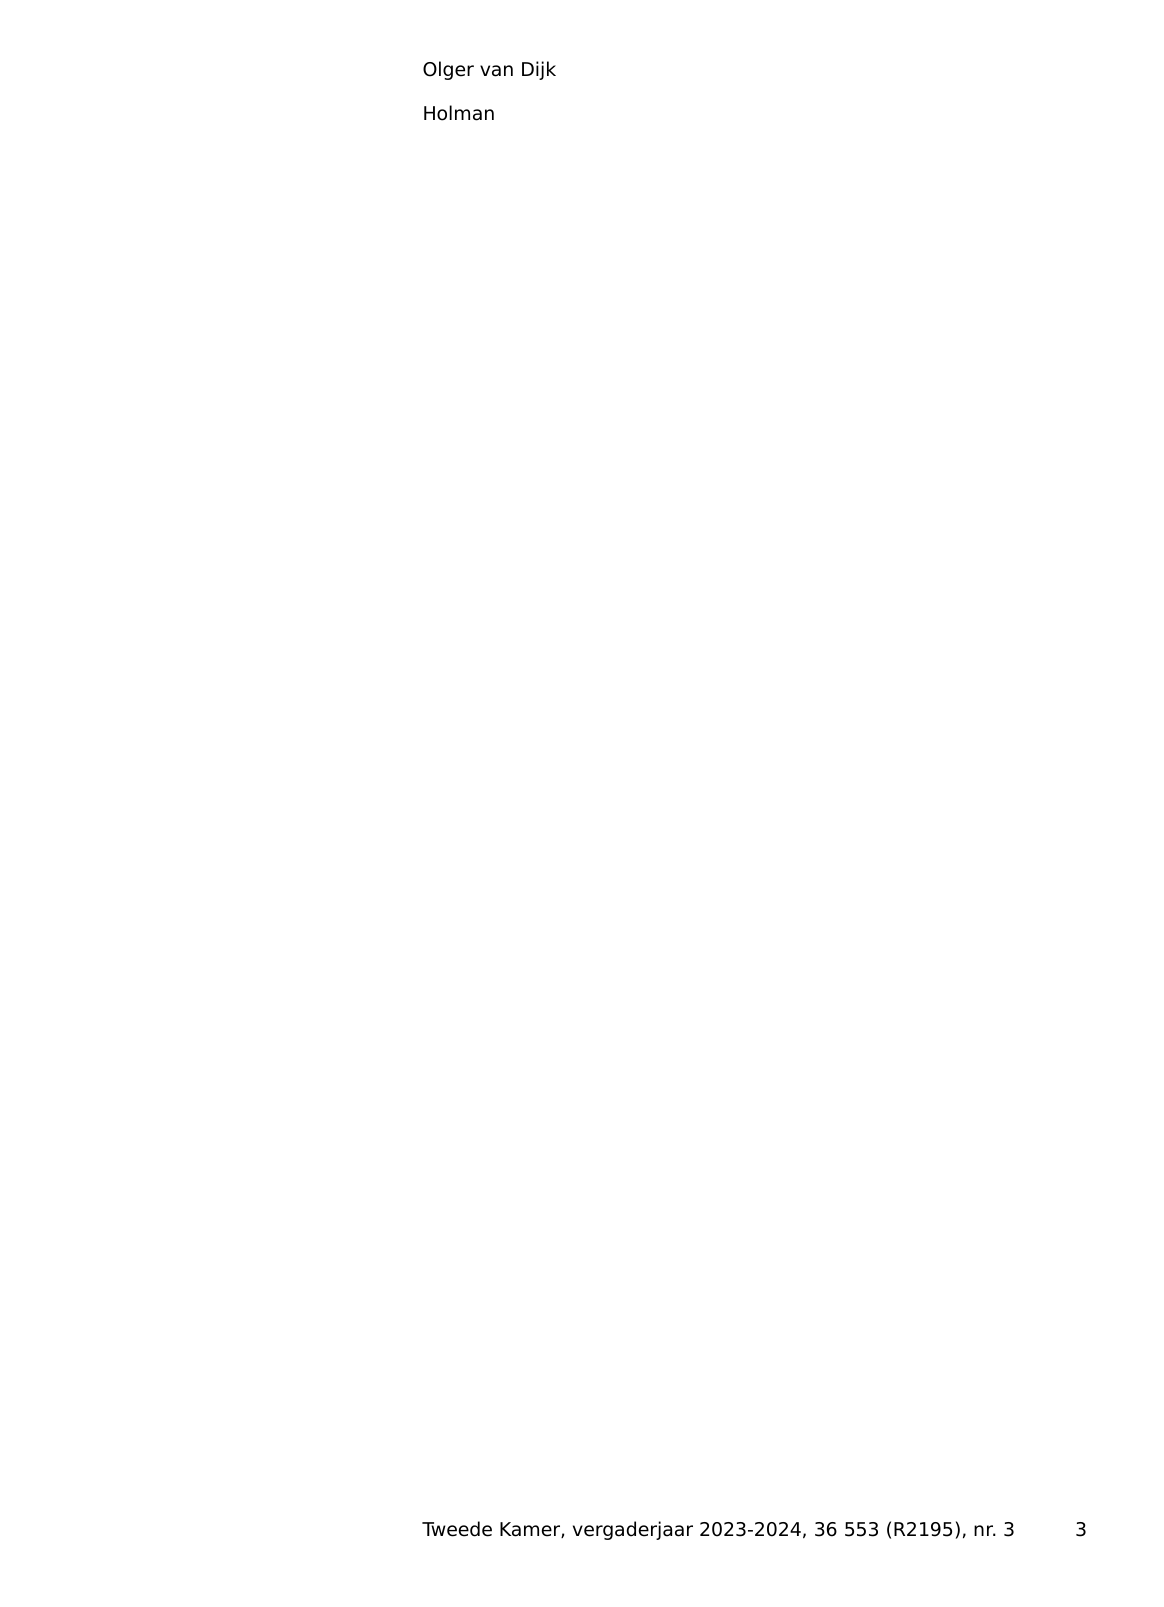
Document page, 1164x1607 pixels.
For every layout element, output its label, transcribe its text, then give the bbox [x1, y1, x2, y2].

text Olger van Dijk Holman [422, 59, 1087, 125]
